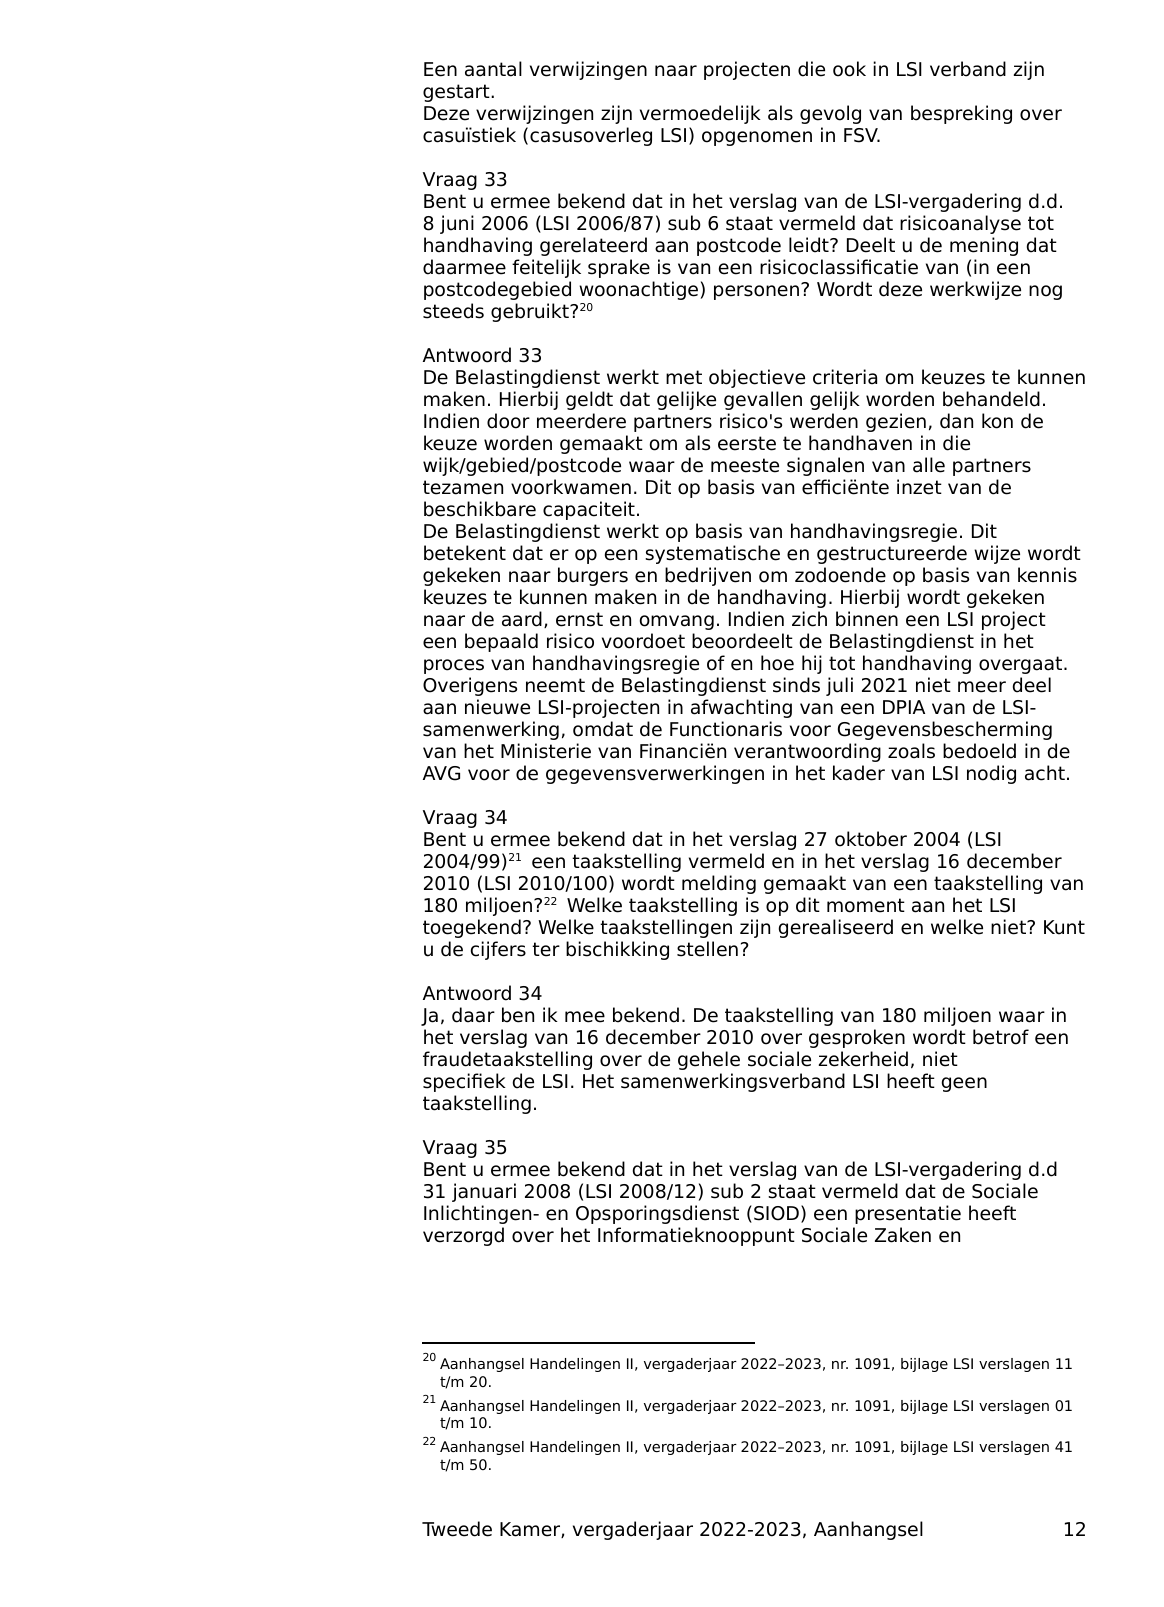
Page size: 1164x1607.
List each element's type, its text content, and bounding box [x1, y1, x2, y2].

text Vraag 33 [422, 169, 1087, 191]
text Ja, daar ben ik mee bekend. De taakstelling van 180 miljoen waar in het verslag van 16 december 2010 over gesproken wordt betrof een fraudetaakstelling over de gehele sociale zekerheid, niet [422, 1005, 1087, 1071]
text Bent u ermee bekend dat in het verslag 27 oktober 2004 (LSI 2004/99) een taakstelling vermeld en in het verslag 16 december 2010 (LSI 2010/100) wordt melding gemaakt van een taakstelling van 180 miljoen? Welke taakstelling is op dit moment aan het LSI toegekend? Welke taakstellingen zijn gerealiseerd en welke niet? Kunt u de cijfers ter bischikking stellen? [422, 829, 1087, 961]
text Vraag 34 [422, 807, 1087, 829]
text Aanhangsel Handelingen II, vergaderjaar 2022–2023, nr. 1091, bijlage LSI verslagen 11 t/m 20. [422, 1352, 1087, 1391]
text Aanhangsel Handelingen II, vergaderjaar 2022–2023, nr. 1091, bijlage LSI verslagen 41 t/m 50. [422, 1435, 1087, 1474]
text specifiek de LSI. Het samenwerkingsverband LSI heeft geen taakstelling. [422, 1071, 1087, 1115]
text Vraag 35 [422, 1137, 1087, 1159]
text De Belastingdienst werkt op basis van handhavingsregie. Dit betekent dat er op een systematische en gestructureerde wijze wordt gekeken naar burgers en bedrijven om zodoende op basis van kennis keuzes te kunnen maken in de handhaving. Hierbij wordt gekeken naar de aard, ernst en omvang. Indien zich binnen een LSI project een bepaald risico voordoet beoordeelt de Belastingdienst in het proces van handhavingsregie of en hoe hij tot handhaving overgaat. Overigens neemt de Belastingdienst sinds juli 2021 niet meer deel aan nieuwe LSI-projecten in afwachting van een DPIA van de LSI-samenwerking, omdat de Functionaris voor Gegevensbescherming van het Ministerie van Financiën verantwoording zoals bedoeld in de AVG voor de gegevensverwerkingen in het kader van LSI nodig acht. [422, 521, 1087, 785]
text De Belastingdienst werkt met objectieve criteria om keuzes te kunnen maken. Hierbij geldt dat gelijke gevallen gelijk worden behandeld. Indien door meerdere partners risico's werden gezien, dan kon de keuze worden gemaakt om als eerste te handhaven in die wijk/gebied/postcode waar de meeste signalen van alle partners tezamen voorkwamen. Dit op basis van efficiënte inzet van de beschikbare capaciteit. [422, 367, 1087, 521]
text Antwoord 33 [422, 345, 1087, 367]
text Aanhangsel Handelingen II, vergaderjaar 2022–2023, nr. 1091, bijlage LSI verslagen 01 t/m 10. [422, 1393, 1087, 1432]
text Antwoord 34 [422, 983, 1087, 1005]
text Een aantal verwijzingen naar projecten die ook in LSI verband zijn gestart. [422, 59, 1087, 103]
text Bent u ermee bekend dat in het verslag van de LSI-vergadering d.d. 8 juni 2006 (LSI 2006/87) sub 6 staat vermeld dat risicoanalyse tot handhaving gerelateerd aan postcode leidt? Deelt u de mening dat daarmee feitelijk sprake is van een risicoclassificatie van (in een postcodegebied woonachtige) personen? Wordt deze werkwijze nog steeds gebruikt? [422, 191, 1087, 323]
text Bent u ermee bekend dat in het verslag van de LSI-vergadering d.d 31 januari 2008 (LSI 2008/12) sub 2 staat vermeld dat de Sociale Inlichtingen- en Opsporingsdienst (SIOD) een presentatie heeft verzorgd over het Informatieknooppunt Sociale Zaken en [422, 1159, 1087, 1269]
text Deze verwijzingen zijn vermoedelijk als gevolg van bespreking over casuïstiek (casusoverleg LSI) opgenomen in FSV. [422, 103, 1087, 147]
